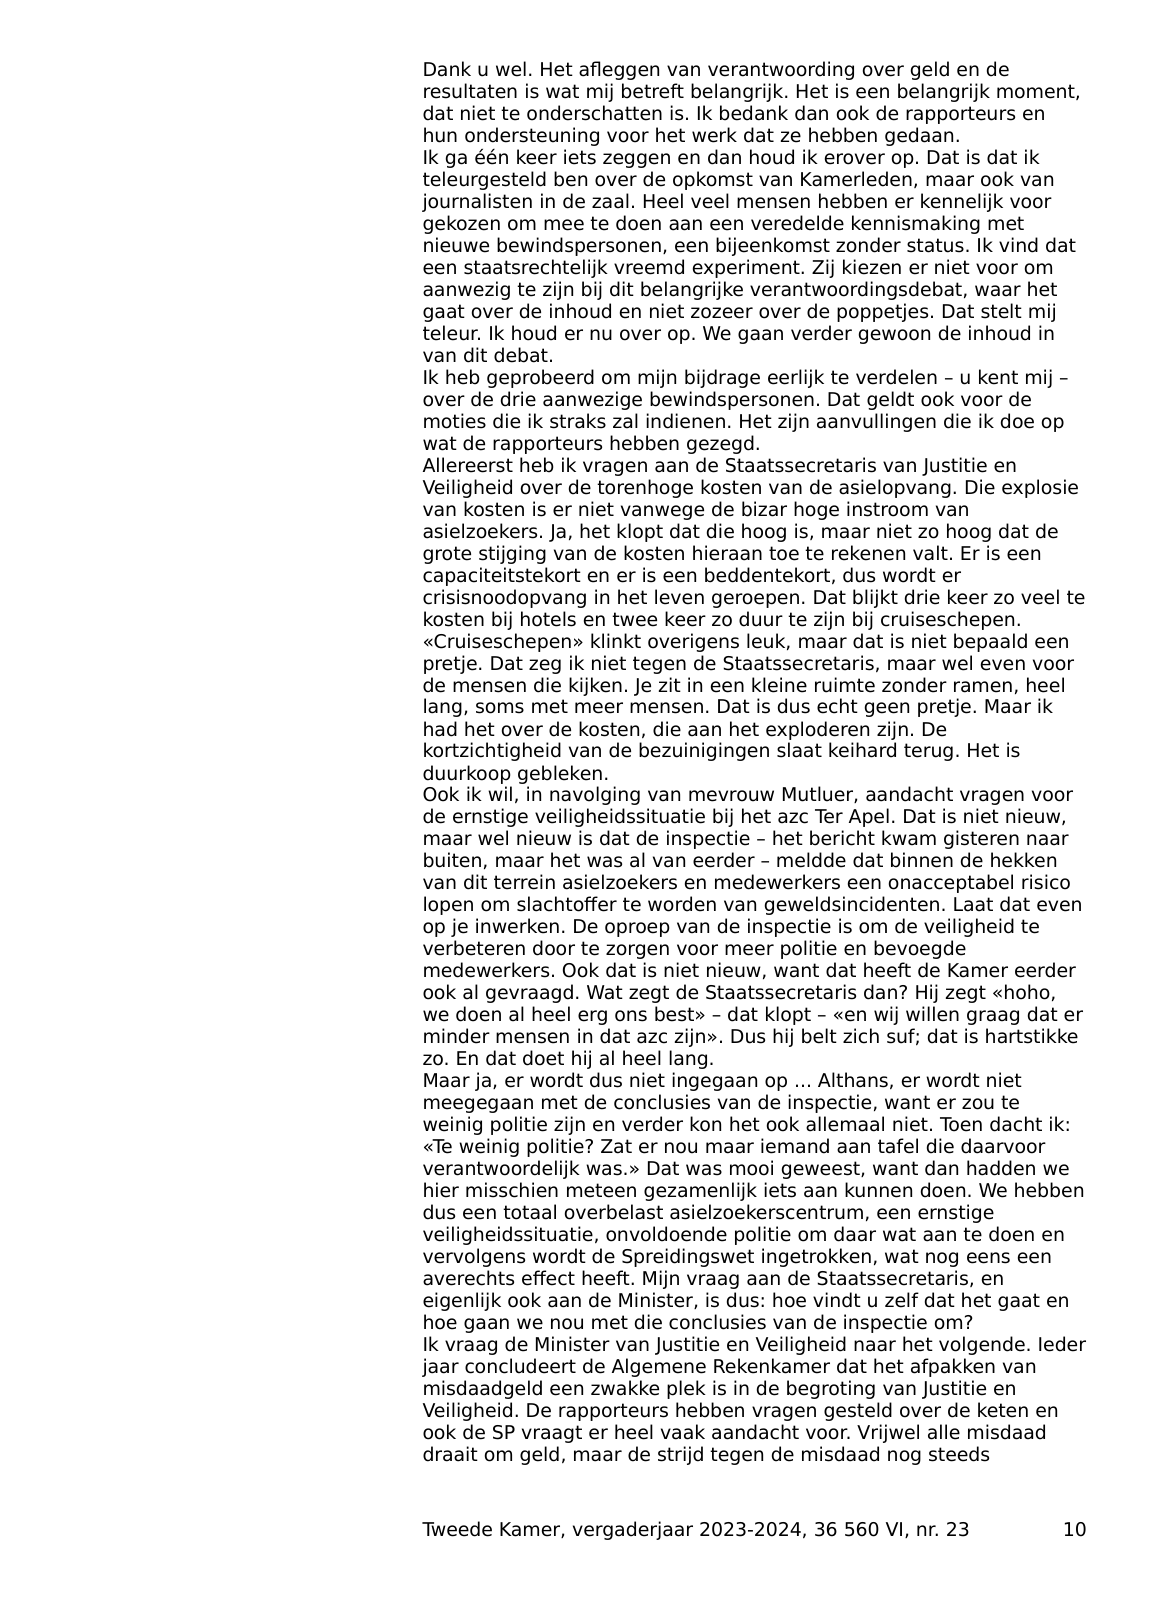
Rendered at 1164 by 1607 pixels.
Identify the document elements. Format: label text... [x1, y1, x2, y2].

text Ik heb geprobeerd om mijn bijdrage eerlijk te verdelen – u kent mij – over de drie aanwezige bewindspersonen. Dat geldt ook voor de moties die ik straks zal indienen. Het zijn aanvullingen die ik doe op wat de rapporteurs hebben gezegd. [422, 367, 1087, 455]
text Ik vraag de Minister van Justitie en Veiligheid naar het volgende. Ieder jaar concludeert de Algemene Rekenkamer dat het afpakken van misdaadgeld een zwakke plek is in de begroting van Justitie en Veiligheid. De rapporteurs hebben vragen gesteld over de keten en ook de SP vraagt er heel vaak aandacht voor. Vrijwel alle misdaad draait om geld, maar de strijd tegen de misdaad nog steeds [422, 1334, 1087, 1466]
text Ik ga één keer iets zeggen en dan houd ik erover op. Dat is dat ik teleurgesteld ben over de opkomst van Kamerleden, maar ook van journalisten in de zaal. Heel veel mensen hebben er kennelijk voor gekozen om mee te doen aan een veredelde kennismaking met nieuwe bewindspersonen, een bijeenkomst zonder status. Ik vind dat een staatsrechtelijk vreemd experiment. Zij kiezen er niet voor om aanwezig te zijn bij dit belangrijke verantwoordingsdebat, waar het gaat over de inhoud en niet zozeer over de poppetjes. Dat stelt mij teleur. Ik houd er nu over op. We gaan verder gewoon de inhoud in van dit debat. [422, 147, 1087, 367]
text Maar ja, er wordt dus niet ingegaan op ... Althans, er wordt niet meegegaan met de conclusies van de inspectie, want er zou te weinig politie zijn en verder kon het ook allemaal niet. Toen dacht ik: «Te weinig politie? Zat er nou maar iemand aan tafel die daarvoor verantwoordelijk was.» Dat was mooi geweest, want dan hadden we hier misschien meteen gezamenlijk iets aan kunnen doen. We hebben dus een totaal overbelast asielzoekerscentrum, een ernstige veiligheidssituatie, onvoldoende politie om daar wat aan te doen en vervolgens wordt de Spreidingswet ingetrokken, wat nog eens een averechts effect heeft. Mijn vraag aan de Staatssecretaris, en eigenlijk ook aan de Minister, is dus: hoe vindt u zelf dat het gaat en hoe gaan we nou met die conclusies van de inspectie om? [422, 1070, 1087, 1334]
text Dank u wel. Het afleggen van verantwoording over geld en de resultaten is wat mij betreft belangrijk. Het is een belangrijk moment, dat niet te onderschatten is. Ik bedank dan ook de rapporteurs en hun ondersteuning voor het werk dat ze hebben gedaan. [422, 59, 1087, 147]
text Ook ik wil, in navolging van mevrouw Mutluer, aandacht vragen voor de ernstige veiligheidssituatie bij het azc Ter Apel. Dat is niet nieuw, maar wel nieuw is dat de inspectie – het bericht kwam gisteren naar buiten, maar het was al van eerder – meldde dat binnen de hekken van dit terrein asielzoekers en medewerkers een onacceptabel risico lopen om slachtoffer te worden van geweldsincidenten. Laat dat even op je inwerken. De oproep van de inspectie is om de veiligheid te verbeteren door te zorgen voor meer politie en bevoegde medewerkers. Ook dat is niet nieuw, want dat heeft de Kamer eerder ook al gevraagd. Wat zegt de Staatssecretaris dan? Hij zegt «hoho, we doen al heel erg ons best» – dat klopt – «en wij willen graag dat er minder mensen in dat azc zijn». Dus hij belt zich suf; dat is hartstikke zo. En dat doet hij al heel lang. [422, 784, 1087, 1070]
text Allereerst heb ik vragen aan de Staatssecretaris van Justitie en Veiligheid over de torenhoge kosten van de asielopvang. Die explosie van kosten is er niet vanwege de bizar hoge instroom van asielzoekers. Ja, het klopt dat die hoog is, maar niet zo hoog dat de grote stijging van de kosten hieraan toe te rekenen valt. Er is een capaciteitstekort en er is een beddentekort, dus wordt er crisisnoodopvang in het leven geroepen. Dat blijkt drie keer zo veel te kosten bij hotels en twee keer zo duur te zijn bij cruiseschepen. «Cruiseschepen» klinkt overigens leuk, maar dat is niet bepaald een pretje. Dat zeg ik niet tegen de Staatssecretaris, maar wel even voor de mensen die kijken. Je zit in een kleine ruimte zonder ramen, heel lang, soms met meer mensen. Dat is dus echt geen pretje. Maar ik had het over de kosten, die aan het exploderen zijn. De kortzichtigheid van de bezuinigingen slaat keihard terug. Het is duurkoop gebleken. [422, 455, 1087, 784]
